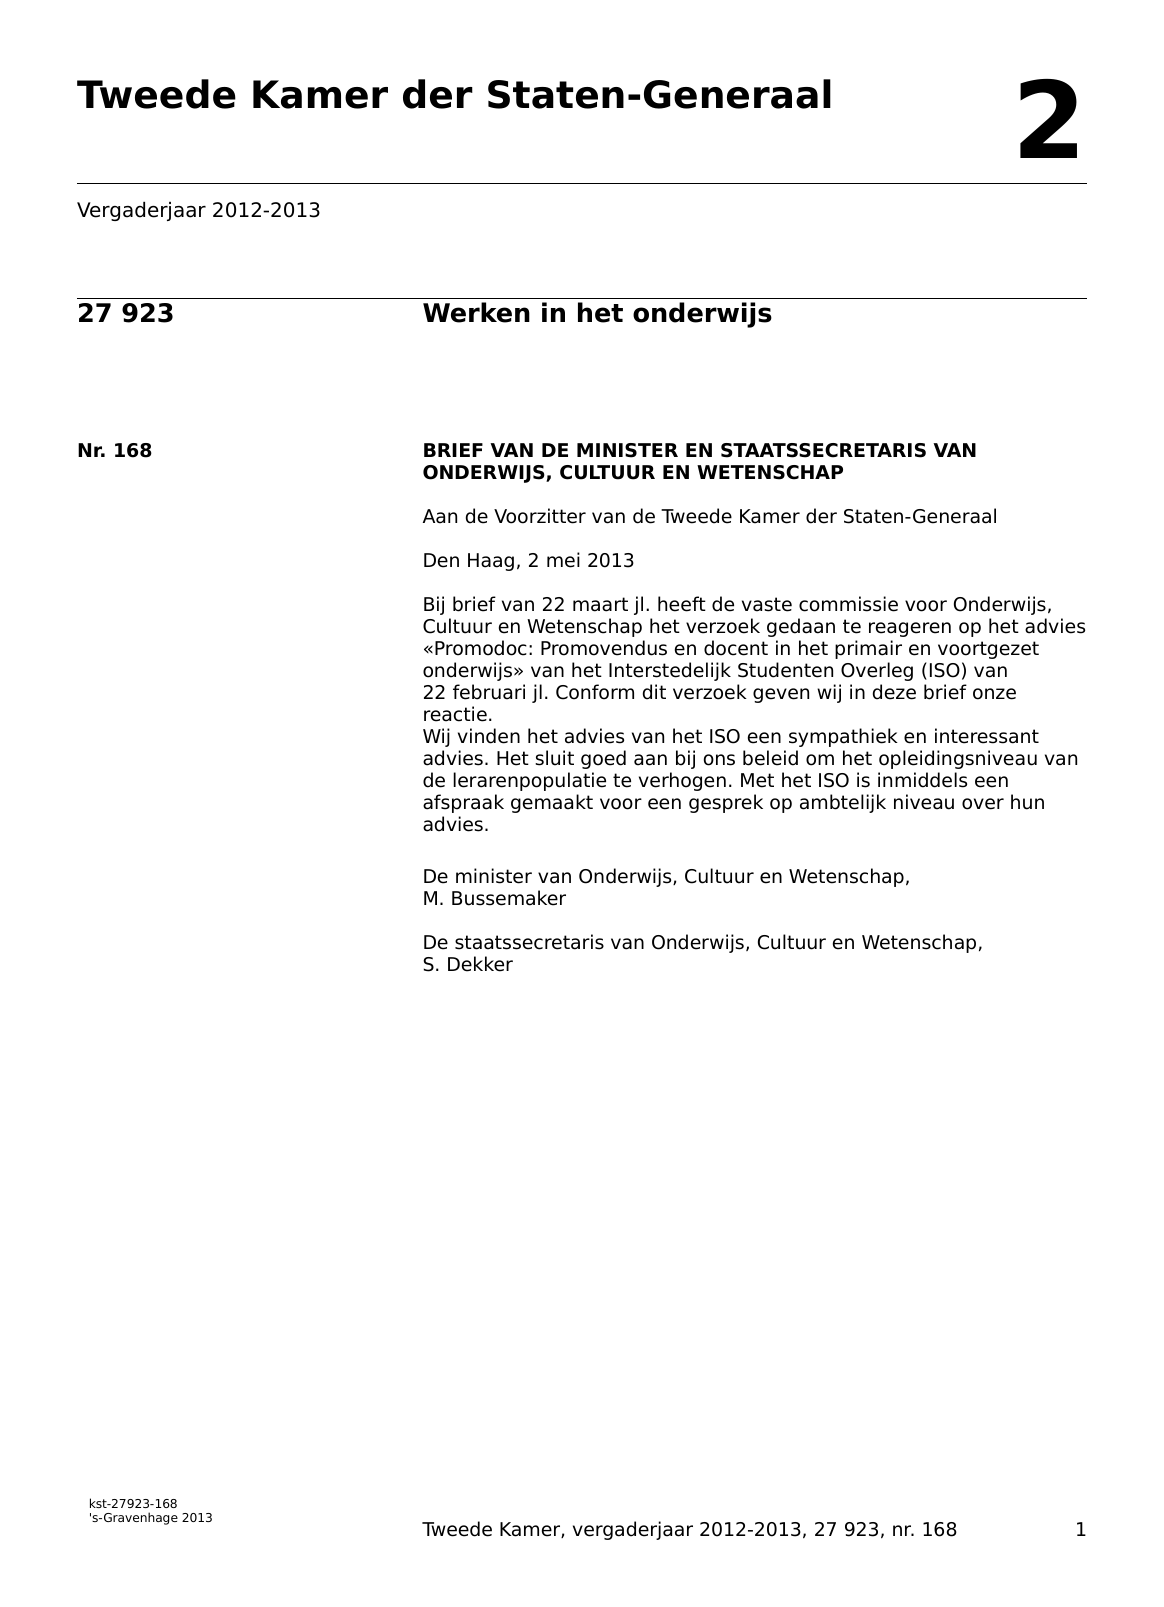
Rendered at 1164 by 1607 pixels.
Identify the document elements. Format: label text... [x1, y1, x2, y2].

text Wij vinden het advies van het ISO een sympathiek en interessant advies. Het sluit goed aan bij ons beleid om het opleidingsniveau van de lerarenpopulatie te verhogen. Met het ISO is inmiddels een afspraak gemaakt voor een gesprek op ambtelijk niveau over hun advies. [422, 726, 1087, 836]
table_cell Vergaderjaar 2012-2013 [77, 184, 1087, 298]
table_header Tweede Kamer der Staten-Generaal [77, 59, 886, 183]
text De staatssecretaris van Onderwijs, Cultuur en Wetenschap, S. Dekker [422, 932, 1087, 976]
text kst-27923-168 [88, 1497, 323, 1511]
table_header 2 [886, 59, 1087, 183]
text De minister van Onderwijs, Cultuur en Wetenschap, M. Bussemaker [422, 866, 1087, 910]
text Bij brief van 22 maart jl. heeft de vaste commissie voor Onderwijs, Cultuur en Wetenschap het verzoek gedaan te reageren op het advies «Promodoc: Promovendus en docent in het primair en voortgezet onderwijs» van het Interstedelijk Studenten Overleg (ISO) van 22 februari jl. Conform dit verzoek geven wij in deze brief onze reactie. [422, 594, 1087, 726]
text 's-Gravenhage 2013 [88, 1511, 323, 1525]
subtitle Nr. 168 BRIEF VAN DE MINISTER EN STAATSSECRETARIS VAN ONDERWIJS, CULTUUR EN WETENSCHAP [77, 440, 1087, 484]
text Den Haag, 2 mei 2013 [422, 550, 1087, 572]
subtitle 27 923 Werken in het onderwijs [77, 299, 1087, 329]
text Aan de Voorzitter van de Tweede Kamer der Staten-Generaal [422, 506, 1087, 528]
